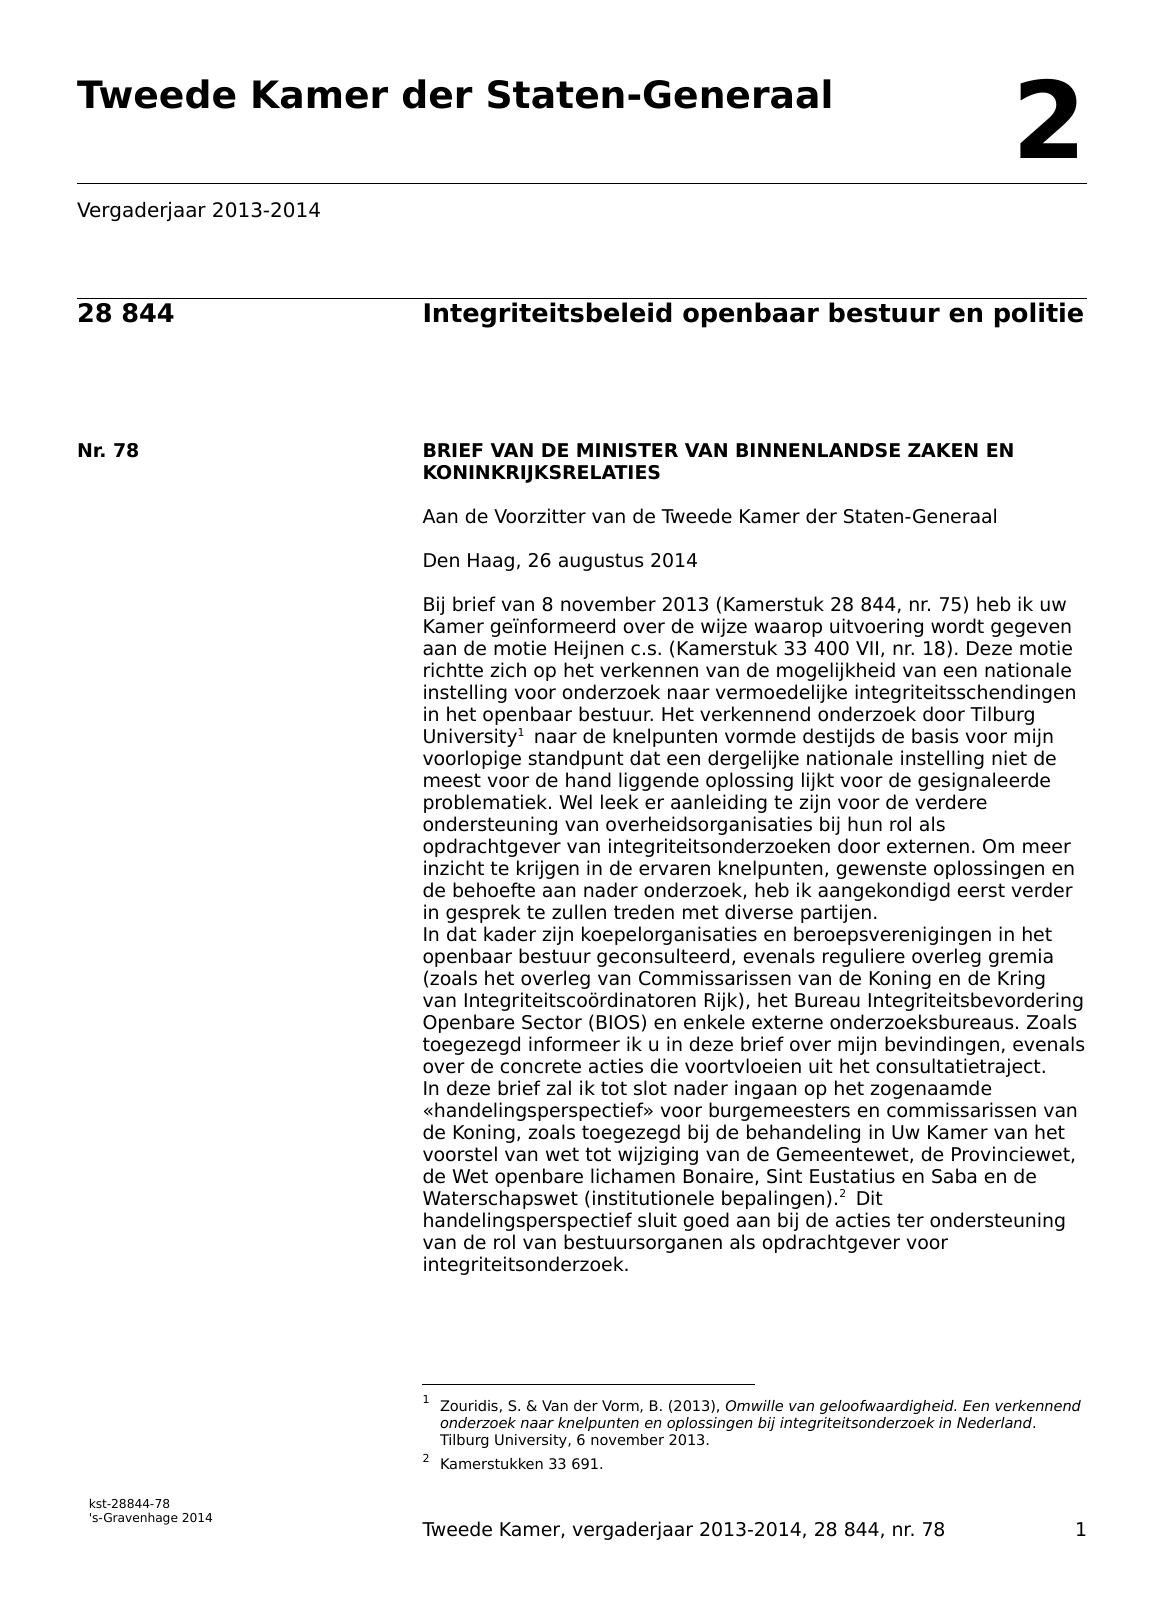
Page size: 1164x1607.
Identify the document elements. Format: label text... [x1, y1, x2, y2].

text Den Haag, 26 augustus 2014 [422, 550, 1087, 572]
table_header 2 [886, 59, 1087, 183]
table_header Tweede Kamer der Staten-Generaal [77, 59, 886, 183]
text 's-Gravenhage 2014 [88, 1511, 323, 1525]
text In deze brief zal ik tot slot nader ingaan op het zogenaamde «handelingsperspectief» voor burgemeesters en commissarissen van de Koning, zoals toegezegd bij de behandeling in Uw Kamer van het voorstel van wet tot wijziging van de Gemeentewet, de Provinciewet, de Wet openbare lichamen Bonaire, Sint Eustatius en Saba en de Waterschapswet (institutionele bepalingen). Dit handelingsperspectief sluit goed aan bij de acties ter ondersteuning van de rol van bestuursorganen als opdrachtgever voor integriteitsonderzoek. [422, 1078, 1087, 1276]
text Bij brief van 8 november 2013 (Kamerstuk 28 844, nr. 75) heb ik uw Kamer geïnformeerd over de wijze waarop uitvoering wordt gegeven aan de motie Heijnen c.s. (Kamerstuk 33 400 VII, nr. 18). Deze motie richtte zich op het verkennen van de mogelijkheid van een nationale instelling voor onderzoek naar vermoedelijke integriteitsschendingen in het openbaar bestuur. Het verkennend onderzoek door Tilburg University naar de knelpunten vormde destijds de basis voor mijn voorlopige standpunt dat een dergelijke nationale instelling niet de meest voor de hand liggende oplossing lijkt voor de gesignaleerde problematiek. Wel leek er aanleiding te zijn voor de verdere ondersteuning van overheidsorganisaties bij hun rol als opdrachtgever van integriteitsonderzoeken door externen. Om meer inzicht te krijgen in de ervaren knelpunten, gewenste oplossingen en de behoefte aan nader onderzoek, heb ik aangekondigd eerst verder in gesprek te zullen treden met diverse partijen. [422, 594, 1087, 924]
text In dat kader zijn koepelorganisaties en beroepsverenigingen in het openbaar bestuur geconsulteerd, evenals reguliere overleg gremia (zoals het overleg van Commissarissen van de Koning en de Kring van Integriteitscoördinatoren Rijk), het Bureau Integriteitsbevordering Openbare Sector (BIOS) en enkele externe onderzoeksbureaus. Zoals toegezegd informeer ik u in deze brief over mijn bevindingen, evenals over de concrete acties die voortvloeien uit het consultatietraject. [422, 924, 1087, 1078]
table_cell Vergaderjaar 2013-2014 [77, 184, 1087, 298]
subtitle Nr. 78 BRIEF VAN DE MINISTER VAN BINNENLANDSE ZAKEN EN KONINKRIJKSRELATIES [77, 440, 1087, 484]
text Aan de Voorzitter van de Tweede Kamer der Staten-Generaal [422, 506, 1087, 528]
text kst-28844-78 [88, 1497, 323, 1511]
text Kamerstukken 33 691. [422, 1452, 1087, 1474]
text Zouridis, S. & Van der Vorm, B. (2013), Omwille van geloofwaardigheid. Een verkennend onderzoek naar knelpunten en oplossingen bij integriteitsonderzoek in Nederland. Tilburg University, 6 november 2013. [422, 1393, 1087, 1449]
subtitle 28 844 Integriteitsbeleid openbaar bestuur en politie [77, 299, 1087, 329]
